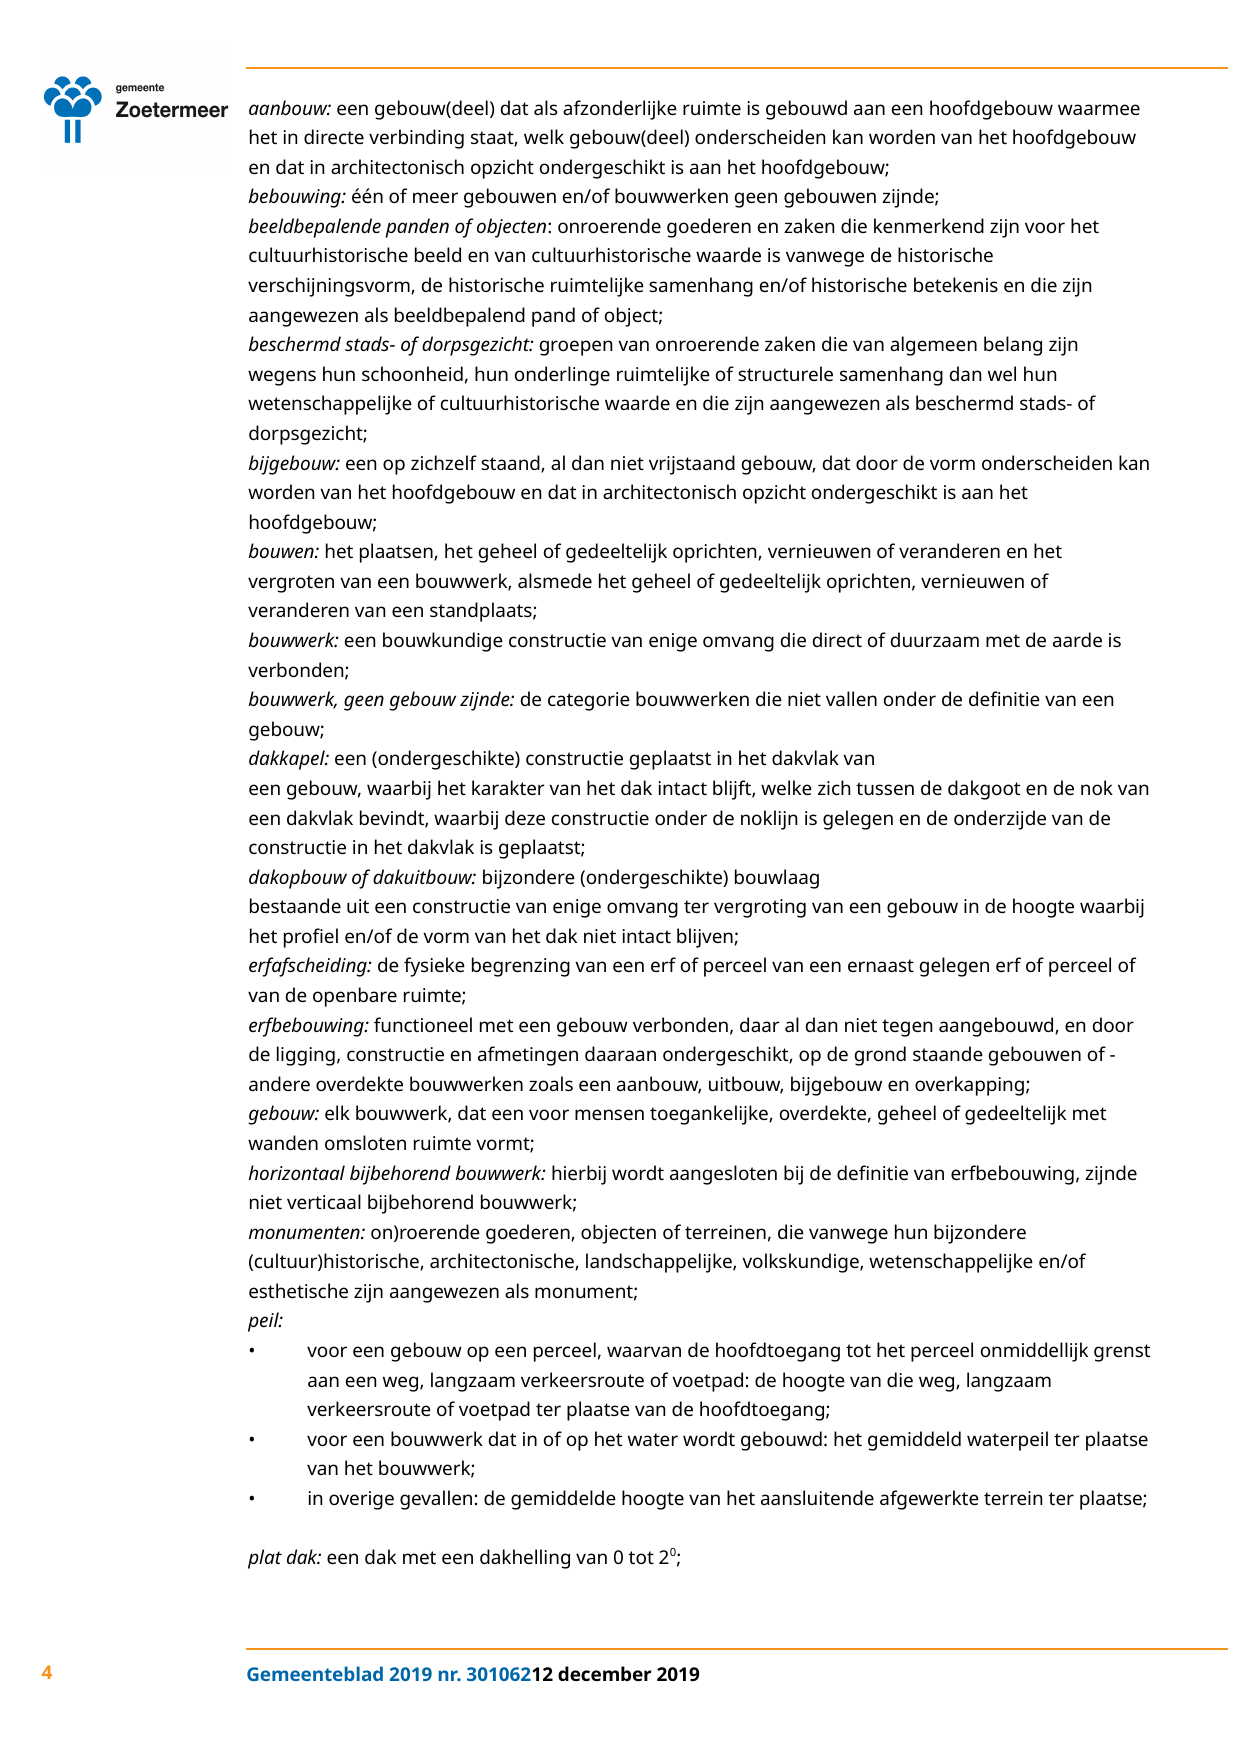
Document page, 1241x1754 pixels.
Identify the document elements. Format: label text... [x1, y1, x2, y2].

list voor een gebouw op een perceel, waarvan de hoofdtoegang tot het perceel onmiddellijk grenst aan een weg, langzaam verkeersroute of voetpad: de hoogte van die weg, langzaam verkeersroute of voetpad ter plaatse van de hoofdtoegang; [248, 1337, 1152, 1422]
text erfafscheiding: de fysieke begrenzing van een erf of perceel van een ernaast gelegen erf of perceel of van de openbare ruimte; [248, 953, 1152, 1008]
text beeldbepalende panden of objecten: onroerende goederen en zaken die kenmerkend zijn voor het cultuurhistorische beeld en van cultuurhistorische waarde is vanwege de historische verschijningsvorm, de historische ruimtelijke samenhang en/of historische betekenis en die zijn aangewezen als beeldbepalend pand of object; [248, 213, 1152, 328]
list in overige gevallen: de gemiddelde hoogte van het aansluitende afgewerkte terrein ter plaatse; [248, 1485, 1152, 1511]
text erfbebouwing: functioneel met een gebouw verbonden, daar al dan niet tegen aangebouwd, en door de ligging, constructie en afmetingen daaraan ondergeschikt, op de grond staande gebouwen of - andere overdekte bouwwerken zoals een aanbouw, uitbouw, bijgebouw en overkapping; [248, 1012, 1152, 1097]
text een gebouw, waarbij het karakter van het dak intact blijft, welke zich tussen de dakgoot en de nok van een dakvlak bevindt, waarbij deze constructie onder de noklijn is gelegen en de onderzijde van de constructie in het dakvlak is geplaatst; [248, 775, 1152, 860]
text bebouwing: één of meer gebouwen en/of bouwwerken geen gebouwen zijnde; [248, 183, 1152, 209]
text bijgebouw: een op zichzelf staand, al dan niet vrijstaand gebouw, dat door de vorm onderscheiden kan worden van het hoofdgebouw en dat in architectonisch opzicht ondergeschikt is aan het hoofdgebouw; [248, 450, 1152, 535]
text monumenten: on)roerende goederen, objecten of terreinen, die vanwege hun bijzondere (cultuur)historische, architectonische, landschappelijke, volkskundige, wetenschappelijke en/of esthetische zijn aangewezen als monument; [248, 1219, 1152, 1304]
text dakkapel: een (ondergeschikte) constructie geplaatst in het dakvlak van [248, 746, 1152, 771]
text beschermd stads- of dorpsgezicht: groepen van onroerende zaken die van algemeen belang zijn wegens hun schoonheid, hun onderlinge ruimtelijke of structurele samenhang dan wel hun wetenschappelijke of cultuurhistorische waarde en die zijn aangewezen als beschermd stads- of dorpsgezicht; [248, 331, 1152, 446]
list voor een bouwwerk dat in of op het water wordt gebouwd: het gemiddeld waterpeil ter plaatse van het bouwwerk; [248, 1426, 1152, 1481]
text plat dak: een dak met een dakhelling van 0 tot 20; [248, 1544, 1152, 1570]
text gebouw: elk bouwwerk, dat een voor mensen toegankelijke, overdekte, geheel of gedeeltelijk met wanden omsloten ruimte vormt; [248, 1101, 1152, 1156]
text horizontaal bijbehorend bouwwerk: hierbij wordt aangesloten bij de definitie van erfbebouwing, zijnde niet verticaal bijbehorend bouwwerk; [248, 1160, 1152, 1215]
text aanbouw: een gebouw(deel) dat als afzonderlijke ruimte is gebouwd aan een hoofdgebouw waarmee het in directe verbinding staat, welk gebouw(deel) onderscheiden kan worden van het hoofdgebouw en dat in architectonisch opzicht ondergeschikt is aan het hoofdgebouw; [248, 95, 1152, 180]
text bouwwerk, geen gebouw zijnde: de categorie bouwwerken die niet vallen onder de definitie van een gebouw; [248, 686, 1152, 742]
text peil: [248, 1308, 1152, 1333]
text dakopbouw of dakuitbouw: bijzondere (ondergeschikte) bouwlaag [248, 864, 1152, 890]
text bouwen: het plaatsen, het geheel of gedeeltelijk oprichten, vernieuwen of veranderen en het vergroten van een bouwwerk, alsmede het geheel of gedeeltelijk oprichten, vernieuwen of veranderen van een standplaats; [248, 538, 1152, 623]
picture [41, 47, 231, 172]
text bouwwerk: een bouwkundige constructie van enige omvang die direct of duurzaam met de aarde is verbonden; [248, 627, 1152, 683]
text bestaande uit een constructie van enige omvang ter vergroting van een gebouw in de hoogte waarbij het profiel en/of de vorm van het dak niet intact blijven; [248, 893, 1152, 949]
